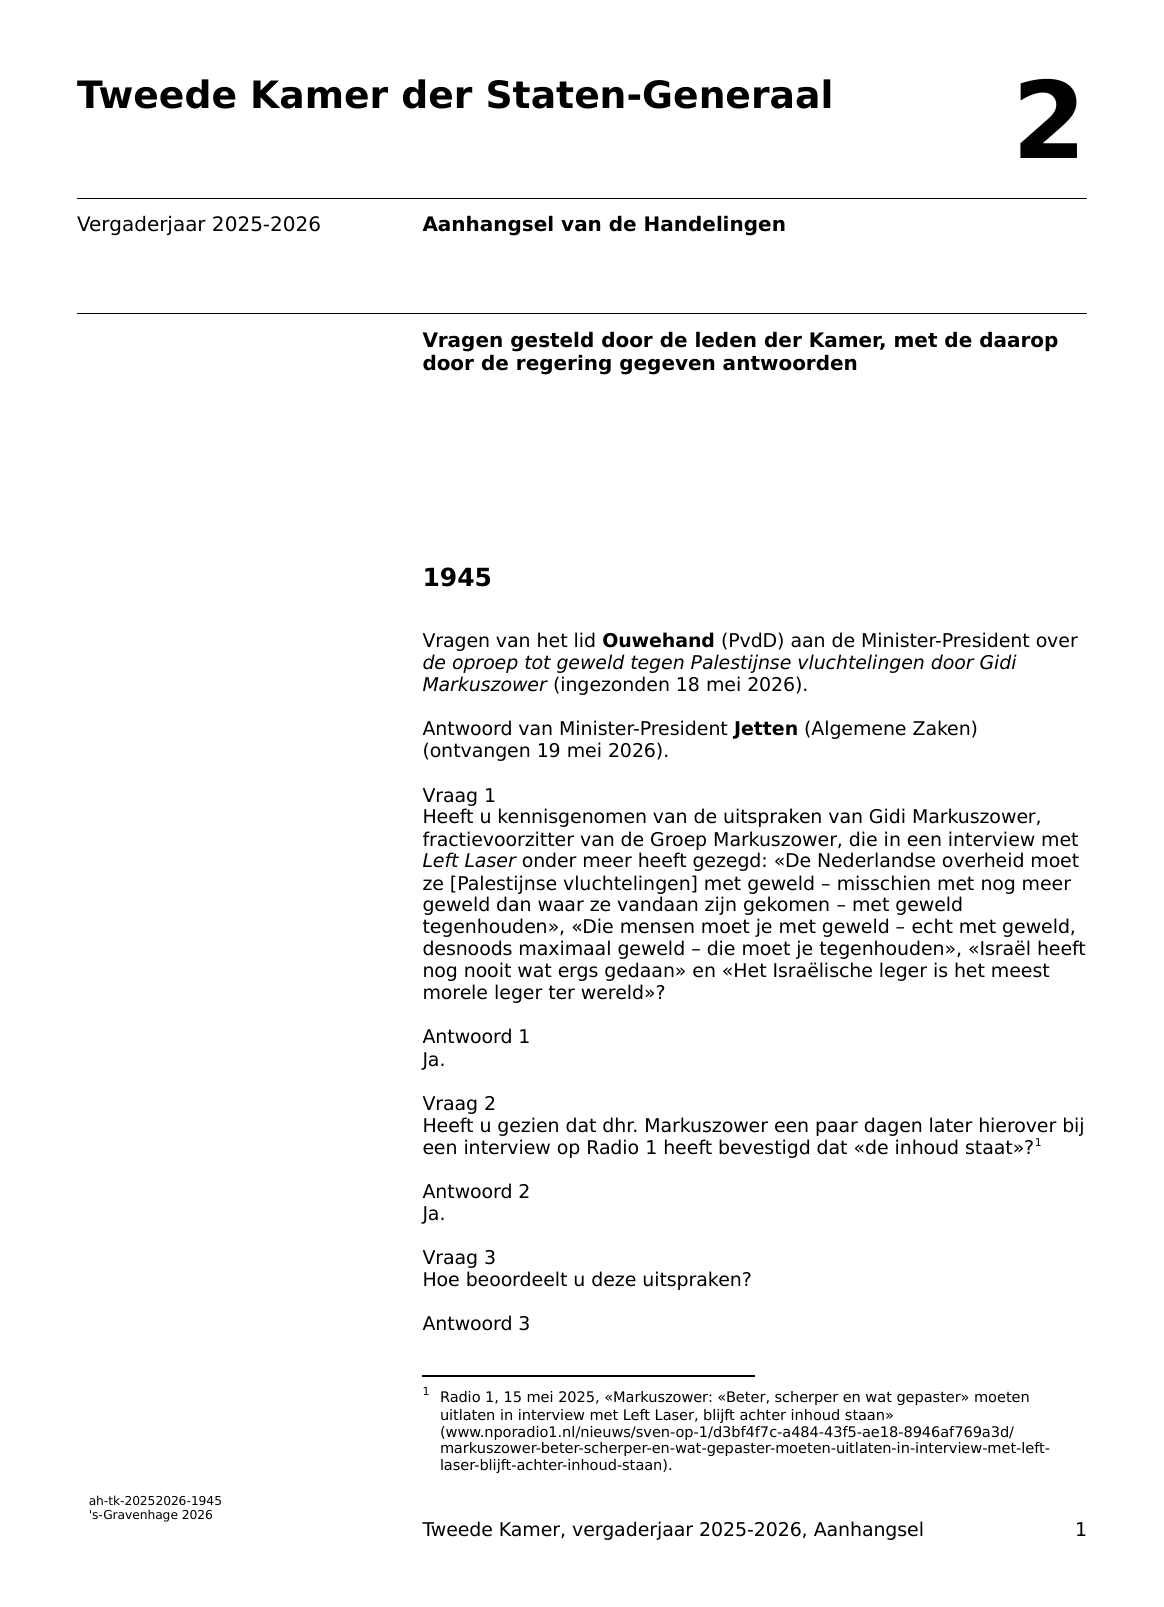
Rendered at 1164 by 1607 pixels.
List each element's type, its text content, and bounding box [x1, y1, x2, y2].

text Antwoord 1 [422, 1026, 1087, 1048]
text Heeft u gezien dat dhr. Markuszower een paar dagen later hierover bij een interview op Radio 1 heeft bevestigd dat «de inhoud staat»? [422, 1114, 1087, 1158]
text 1945 [422, 563, 1087, 592]
text Hoe beoordeelt u deze uitspraken? [422, 1269, 1087, 1291]
table_cell Vergaderjaar 2025-2026 [77, 199, 422, 313]
table_header 2 [886, 59, 1087, 198]
text Vraag 2 [422, 1093, 1087, 1114]
text Antwoord van Minister-President Jetten (Algemene Zaken) (ontvangen 19 mei 2026). [422, 718, 1087, 762]
text Vraag 3 [422, 1247, 1087, 1269]
table_cell Vragen gesteld door de leden der Kamer, met de daarop door de regering gegeven antwoorden [422, 314, 1087, 375]
text Ja. [422, 1048, 1087, 1070]
text Heeft u kennisgenomen van de uitspraken van Gidi Markuszower, fractievoorzitter van de Groep Markuszower, die in een interview met Left Laser onder meer heeft gezegd: «De Nederlandse overheid moet ze [Palestijnse vluchtelingen] met geweld – misschien met nog meer geweld dan waar ze vandaan zijn gekomen – met geweld tegenhouden», «Die mensen moet je met geweld – echt met geweld, desnoods maximaal geweld – die moet je tegenhouden», «Israël heeft nog nooit wat ergs gedaan» en «Het Israëlische leger is het meest morele leger ter wereld»? [422, 806, 1087, 1004]
text ah-tk-20252026-1945 [88, 1494, 323, 1508]
text Ja. [422, 1203, 1087, 1225]
table_cell [77, 314, 422, 375]
text Vraag 1 [422, 784, 1087, 806]
table_cell Aanhangsel van de Handelingen [422, 199, 1087, 313]
text Antwoord 2 [422, 1181, 1087, 1203]
text Radio 1, 15 mei 2025, «Markuszower: «Beter, scherper en wat gepaster» moeten uitlaten in interview met Left Laser, blijft achter inhoud staan» (www.nporadio1.nl/nieuws/sven-op-1/d3bf4f7c-a484-43f5-ae18-8946af769a3d/markuszower-beter-scherper-en-wat-gepaster-moeten-uitlaten-in-interview-met-left-laser-blijft-achter-inhoud-staan). [422, 1385, 1087, 1474]
text Antwoord 3 [422, 1313, 1087, 1335]
table_header Tweede Kamer der Staten-Generaal [77, 59, 886, 198]
text Vragen van het lid Ouwehand (PvdD) aan de Minister-President over de oproep tot geweld tegen Palestijnse vluchtelingen door Gidi Markuszower (ingezonden 18 mei 2026). [422, 630, 1087, 696]
text 's-Gravenhage 2026 [88, 1508, 323, 1522]
